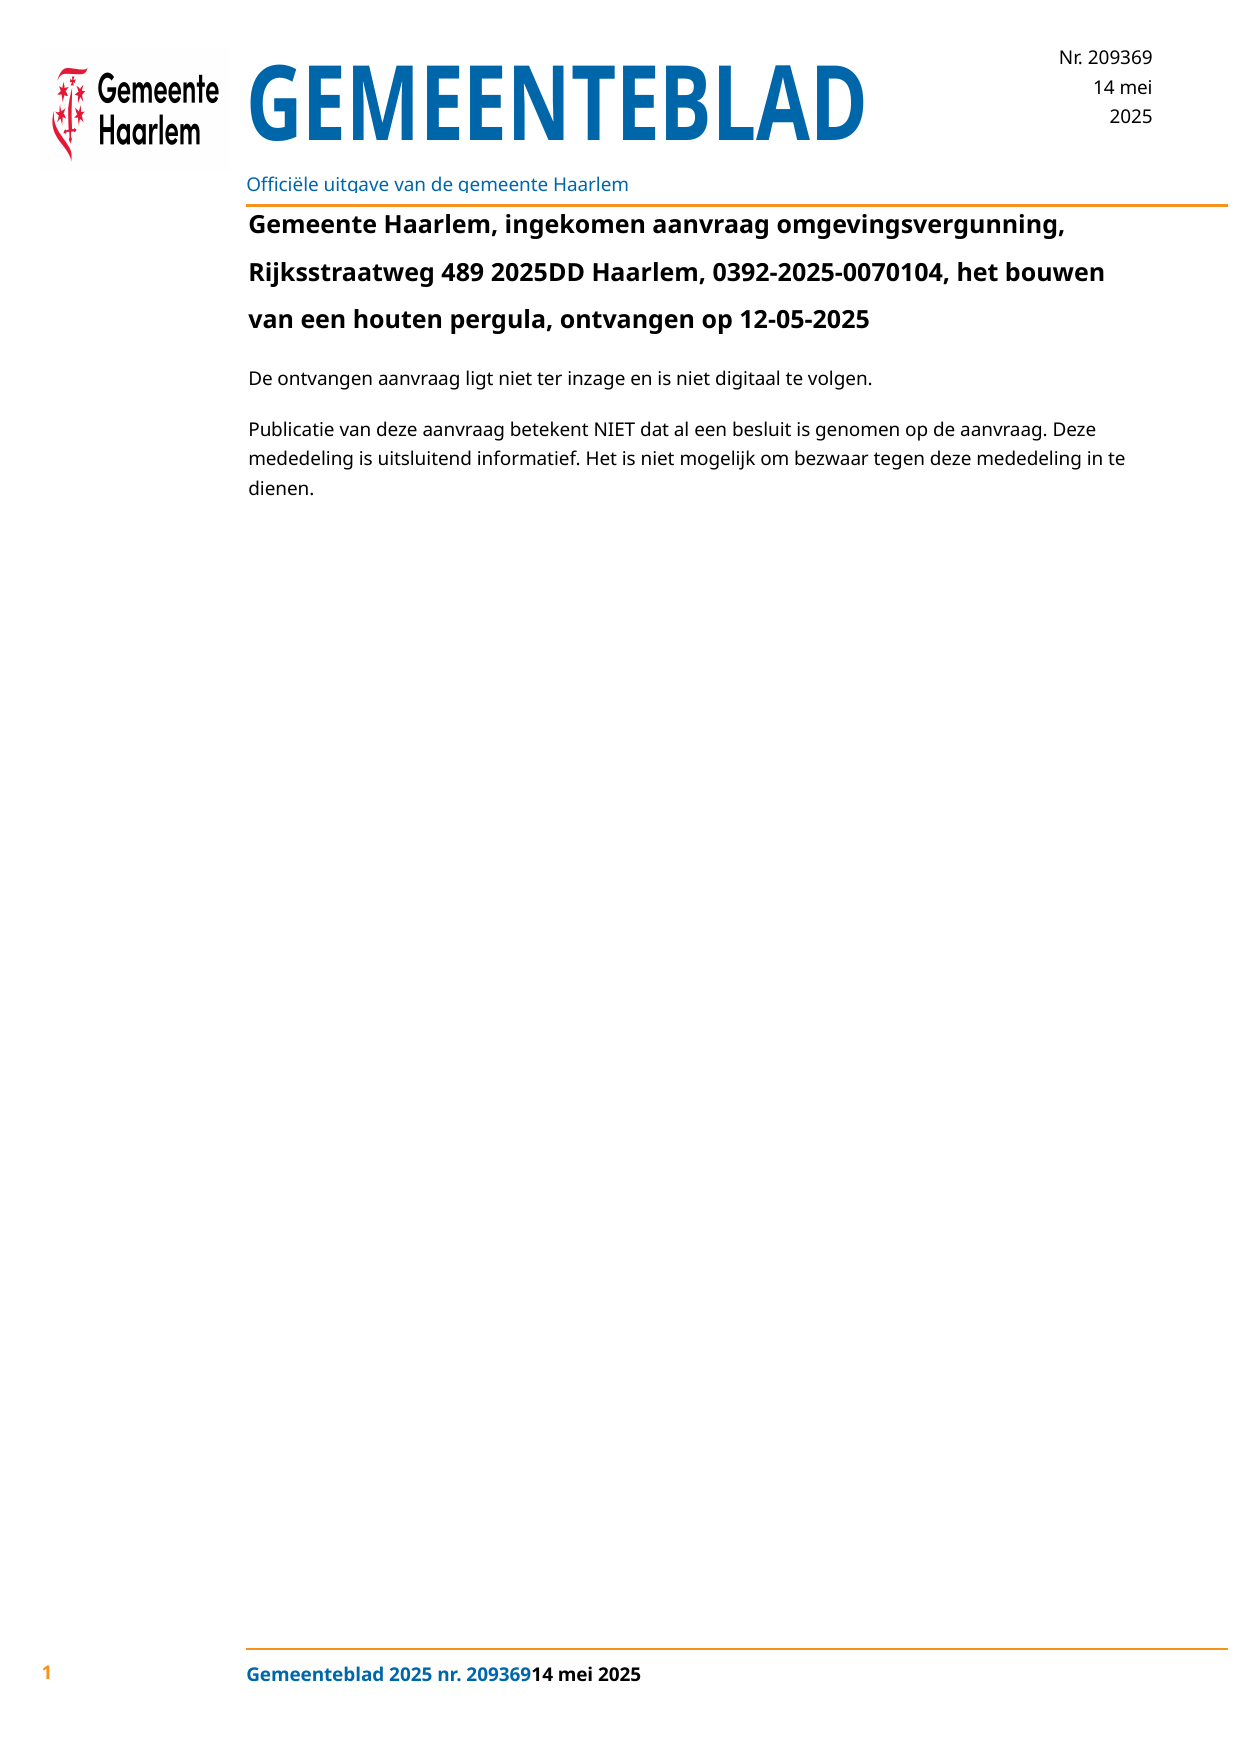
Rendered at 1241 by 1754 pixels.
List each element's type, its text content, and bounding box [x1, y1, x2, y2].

text Gemeente Haarlem, ingekomen aanvraag omgevingsvergunning, Rijksstraatweg 489 2025DD Haarlem, 0392-2025-0070104, het bouwen van een houten pergula, ontvangen op 12-05-2025 [248, 207, 1152, 336]
picture [41, 47, 231, 172]
text Publicatie van deze aanvraag betekent NIET dat al een besluit is genomen op de aanvraag. Deze mededeling is uitsluitend informatief. Het is niet mogelijk om bezwaar tegen deze mededeling in te dienen. [248, 416, 1152, 501]
text De ontvangen aanvraag ligt niet ter inzage en is niet digitaal te volgen. [248, 366, 1152, 391]
